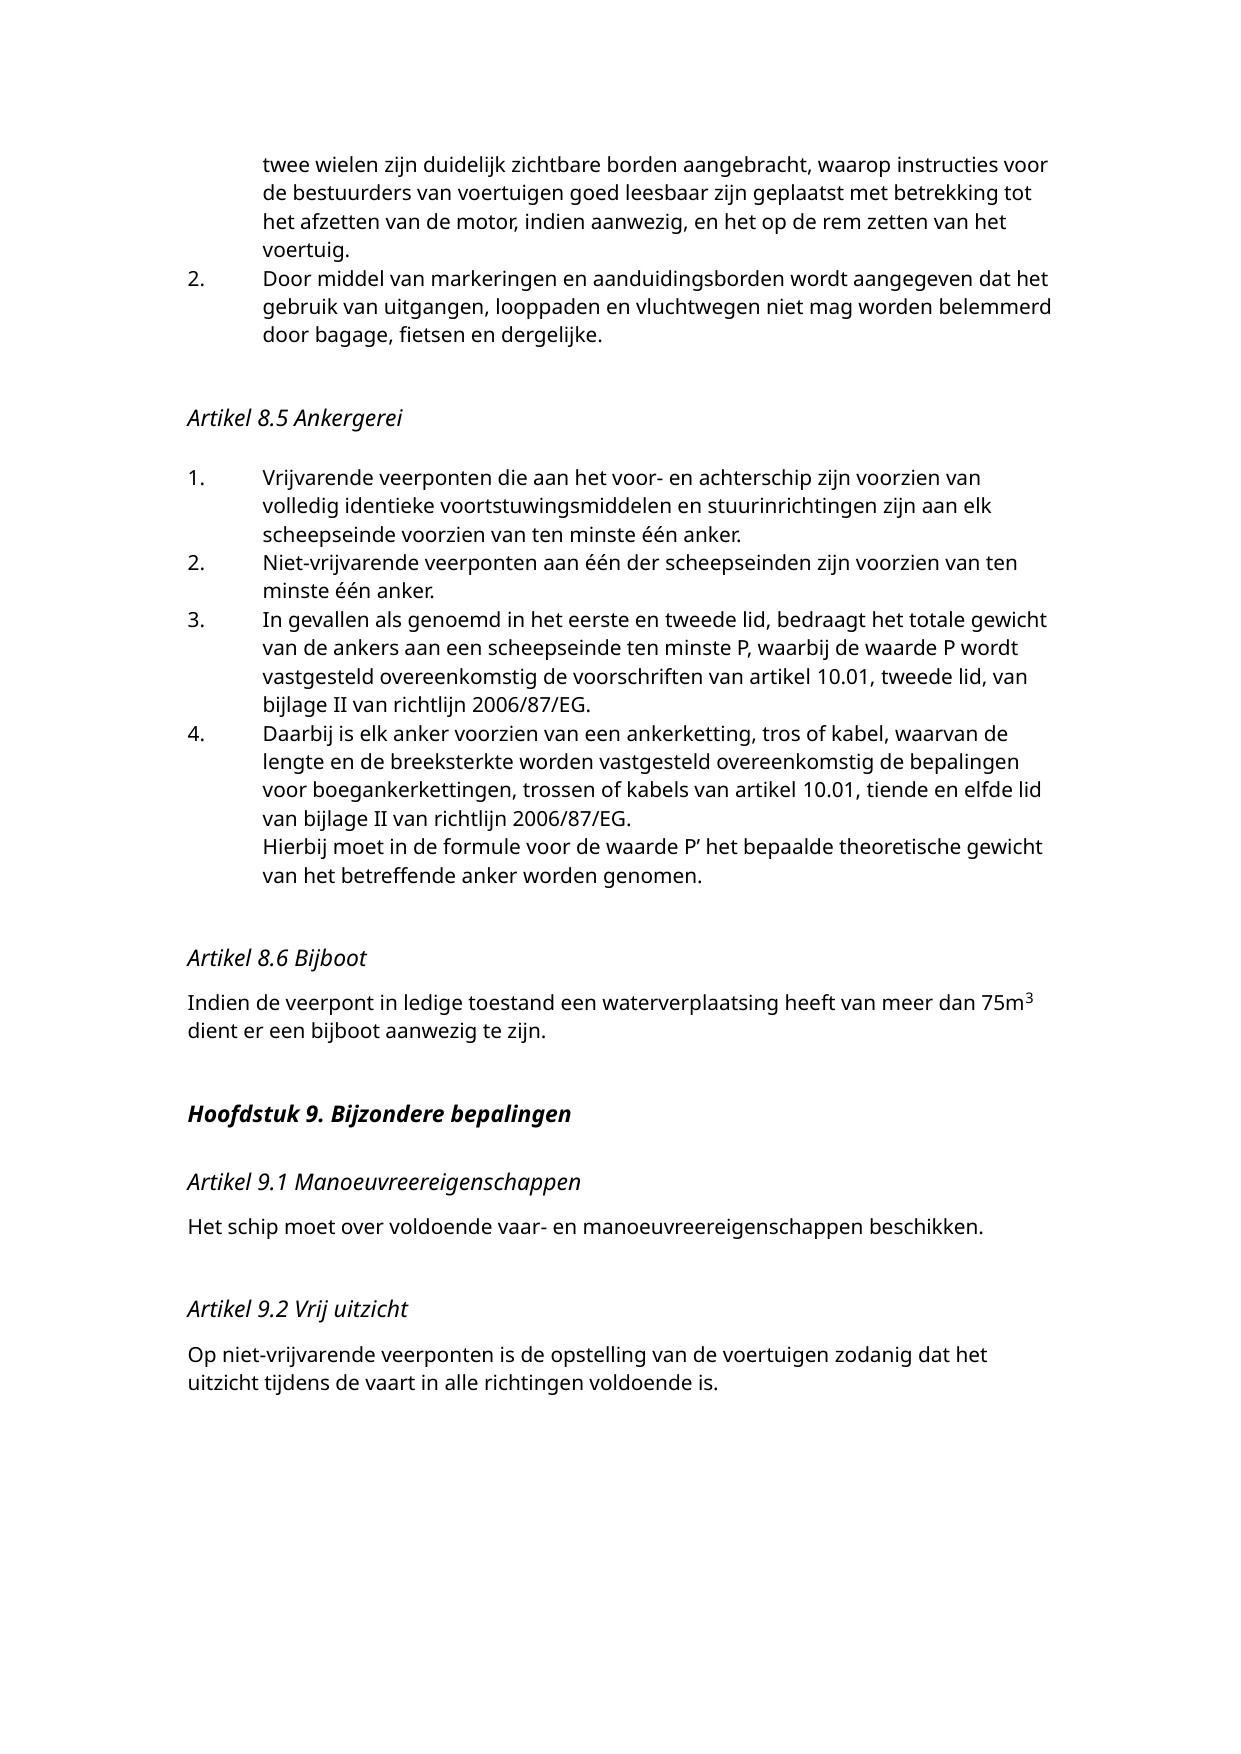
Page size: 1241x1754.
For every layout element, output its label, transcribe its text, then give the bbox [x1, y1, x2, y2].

list Daarbij is elk anker voorzien van een ankerketting, tros of kabel, waarvan de lengte en de breeksterkte worden vastgesteld overeenkomstig de bepalingen voor boegankerkettingen, trossen of kabels van artikel 10.01, tiende en elfde lid van bijlage II van richtlijn 2006/87/EG. [187, 719, 1053, 832]
text Het schip moet over voldoende vaar- en manoeuvreereigenschappen beschikken. [187, 1212, 1053, 1241]
list Hierbij moet in de formule voor de waarde P’ het bepaalde theoretische gewicht van het betreffende anker worden genomen. [187, 832, 1053, 889]
subtitle Artikel 9.2 Vrij uitzicht [187, 1293, 1053, 1325]
subtitle Artikel 8.6 Bijboot [187, 942, 1053, 973]
list Door middel van markeringen en aanduidingsborden wordt aangegeven dat het gebruik van uitgangen, looppaden en vluchtwegen niet mag worden belemmerd door bagage, fietsen en dergelijke. [187, 264, 1053, 349]
list In gevallen als genoemd in het eerste en tweede lid, bedraagt het totale gewicht van de ankers aan een scheepseinde ten minste P, waarbij de waarde P wordt vastgesteld overeenkomstig de voorschriften van artikel 10.01, tweede lid, van bijlage II van richtlijn 2006/87/EG. [187, 605, 1053, 719]
text Indien de veerpont in ledige toestand een waterverplaatsing heeft van meer dan 75m3 dient er een bijboot aanwezig te zijn. [187, 988, 1053, 1045]
list Niet-vrijvarende veerponten aan één der scheepseinden zijn voorzien van ten minste één anker. [187, 548, 1053, 605]
subtitle Artikel 8.5 Ankergerei [187, 402, 1053, 433]
list twee wielen zijn duidelijk zichtbare borden aangebracht, waarop instructies voor de bestuurders van voertuigen goed leesbaar zijn geplaatst met betrekking tot het afzetten van de motor, indien aanwezig, en het op de rem zetten van het voertuig. [187, 150, 1053, 264]
list Vrijvarende veerponten die aan het voor- en achterschip zijn voorzien van volledig identieke voortstuwingsmiddelen en stuurinrichtingen zijn aan elk scheepseinde voorzien van ten minste één anker. [187, 463, 1053, 548]
subtitle Artikel 9.1 Manoeuvreereigenschappen [187, 1166, 1053, 1197]
text Op niet-vrijvarende veerponten is de opstelling van de voertuigen zodanig dat het uitzicht tijdens de vaart in alle richtingen voldoende is. [187, 1340, 1053, 1397]
subtitle Hoofdstuk 9. Bijzondere bepalingen [187, 1097, 1053, 1129]
